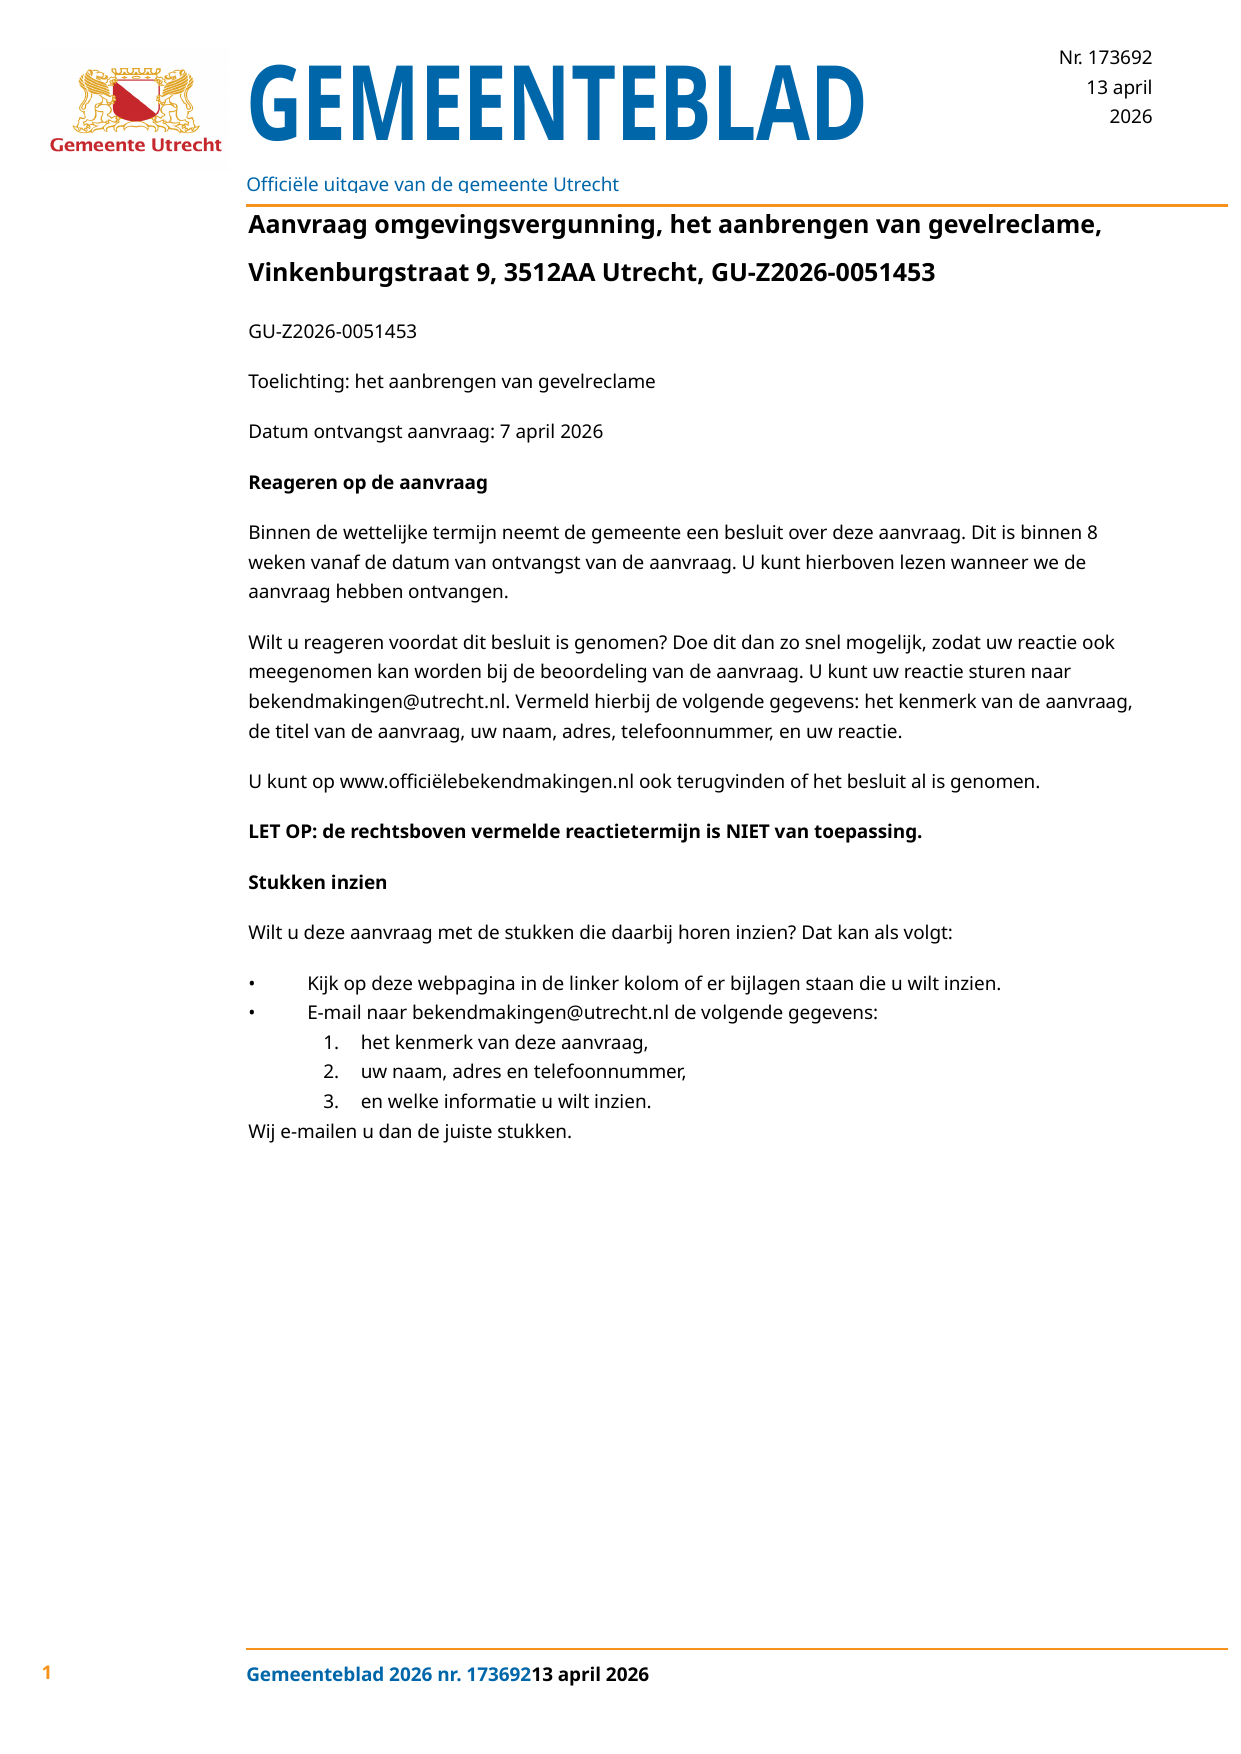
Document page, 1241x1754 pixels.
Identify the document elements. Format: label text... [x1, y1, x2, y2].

text Datum ontvangst aanvraag: 7 april 2026 [248, 419, 1152, 444]
text Reageren op de aanvraag [248, 469, 1152, 495]
text Wilt u reageren voordat dit besluit is genomen? Doe dit dan zo snel mogelijk, zodat uw reactie ook meegenomen kan worden bij de beoordeling van de aanvraag. U kunt uw reactie sturen naar bekendmakingen@utrecht.nl. Vermeld hierbij de volgende gegevens: het kenmerk van de aanvraag, de titel van de aanvraag, uw naam, adres, telefoonnummer, en uw reactie. [248, 629, 1152, 744]
text Toelichting: het aanbrengen van gevelreclame [248, 368, 1152, 394]
text U kunt op www.officiëlebekendmakingen.nl ook terugvinden of het besluit al is genomen. [248, 768, 1152, 794]
text Stukken inzien [248, 869, 1152, 895]
list uw naam, adres en telefoonnummer, [323, 1059, 1152, 1084]
list het kenmerk van deze aanvraag, [323, 1029, 1152, 1055]
text LET OP: de rechtsboven vermelde reactietermijn is NIET van toepassing. [248, 819, 1152, 844]
text Wilt u deze aanvraag met de stukken die daarbij horen inzien? Dat kan als volgt: [248, 919, 1152, 945]
list en welke informatie u wilt inzien. [323, 1088, 1152, 1114]
list Kijk op deze webpagina in de linker kolom of er bijlagen staan die u wilt inzien. [248, 970, 1152, 996]
text Binnen de wettelijke termijn neemt de gemeente een besluit over deze aanvraag. Dit is binnen 8 weken vanaf de datum van ontvangst van de aanvraag. U kunt hierboven lezen wanneer we de aanvraag hebben ontvangen. [248, 519, 1152, 604]
picture [41, 47, 231, 172]
list E-mail naar bekendmakingen@utrecht.nl de volgende gegevens: [248, 999, 1152, 1025]
text Aanvraag omgevingsvergunning, het aanbrengen van gevelreclame, Vinkenburgstraat 9, 3512AA Utrecht, GU-Z2026-0051453 [248, 207, 1152, 288]
text GU-Z2026-0051453 [248, 318, 1152, 344]
text Wij e-mailen u dan de juiste stukken. [248, 1118, 1152, 1144]
